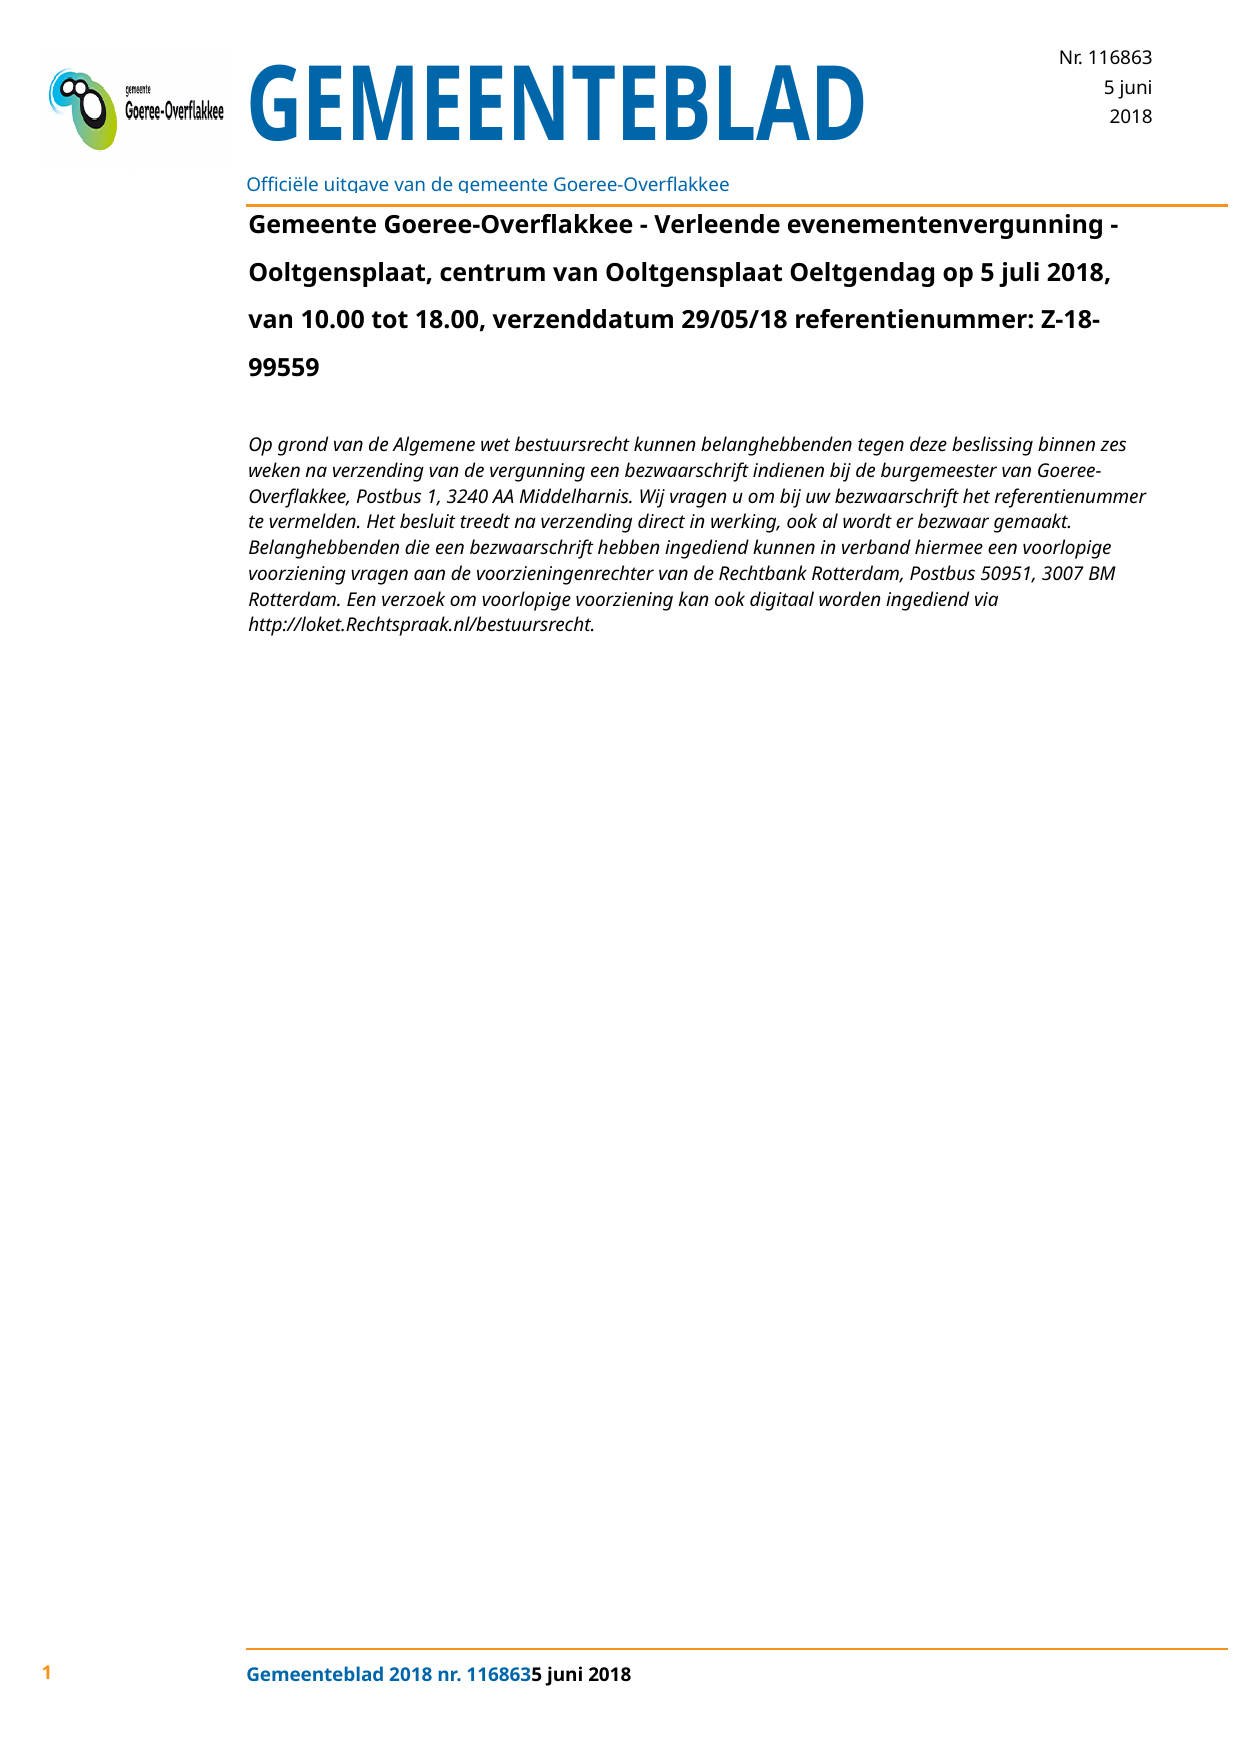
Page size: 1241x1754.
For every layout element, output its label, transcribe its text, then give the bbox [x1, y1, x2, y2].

text Op grond van de Algemene wet bestuursrecht kunnen belanghebbenden tegen deze beslissing binnen zes weken na verzending van de vergunning een bezwaarschrift indienen bij de burgemeester van Goeree-Overflakkee, Postbus 1, 3240 AA Middelharnis. Wij vragen u om bij uw bezwaarschrift het referentienummer te vermelden. Het besluit treedt na verzending direct in werking, ook al wordt er bezwaar gemaakt. Belanghebbenden die een bezwaarschrift hebben ingediend kunnen in verband hiermee een voorlopige voorziening vragen aan de voorzieningenrechter van de Rechtbank Rotterdam, Postbus 50951, 3007 BM Rotterdam. Een verzoek om voorlopige voorziening kan ook digitaal worden ingediend via http://loket.Rechtspraak.nl/bestuursrecht. [248, 431, 1152, 637]
text Gemeente Goeree-Overflakkee - Verleende evenementenvergunning - Ooltgensplaat, centrum van Ooltgensplaat Oeltgendag op 5 juli 2018, van 10.00 tot 18.00, verzenddatum 29/05/18 referentienummer: Z-18-99559 [248, 207, 1152, 384]
picture [41, 47, 231, 172]
